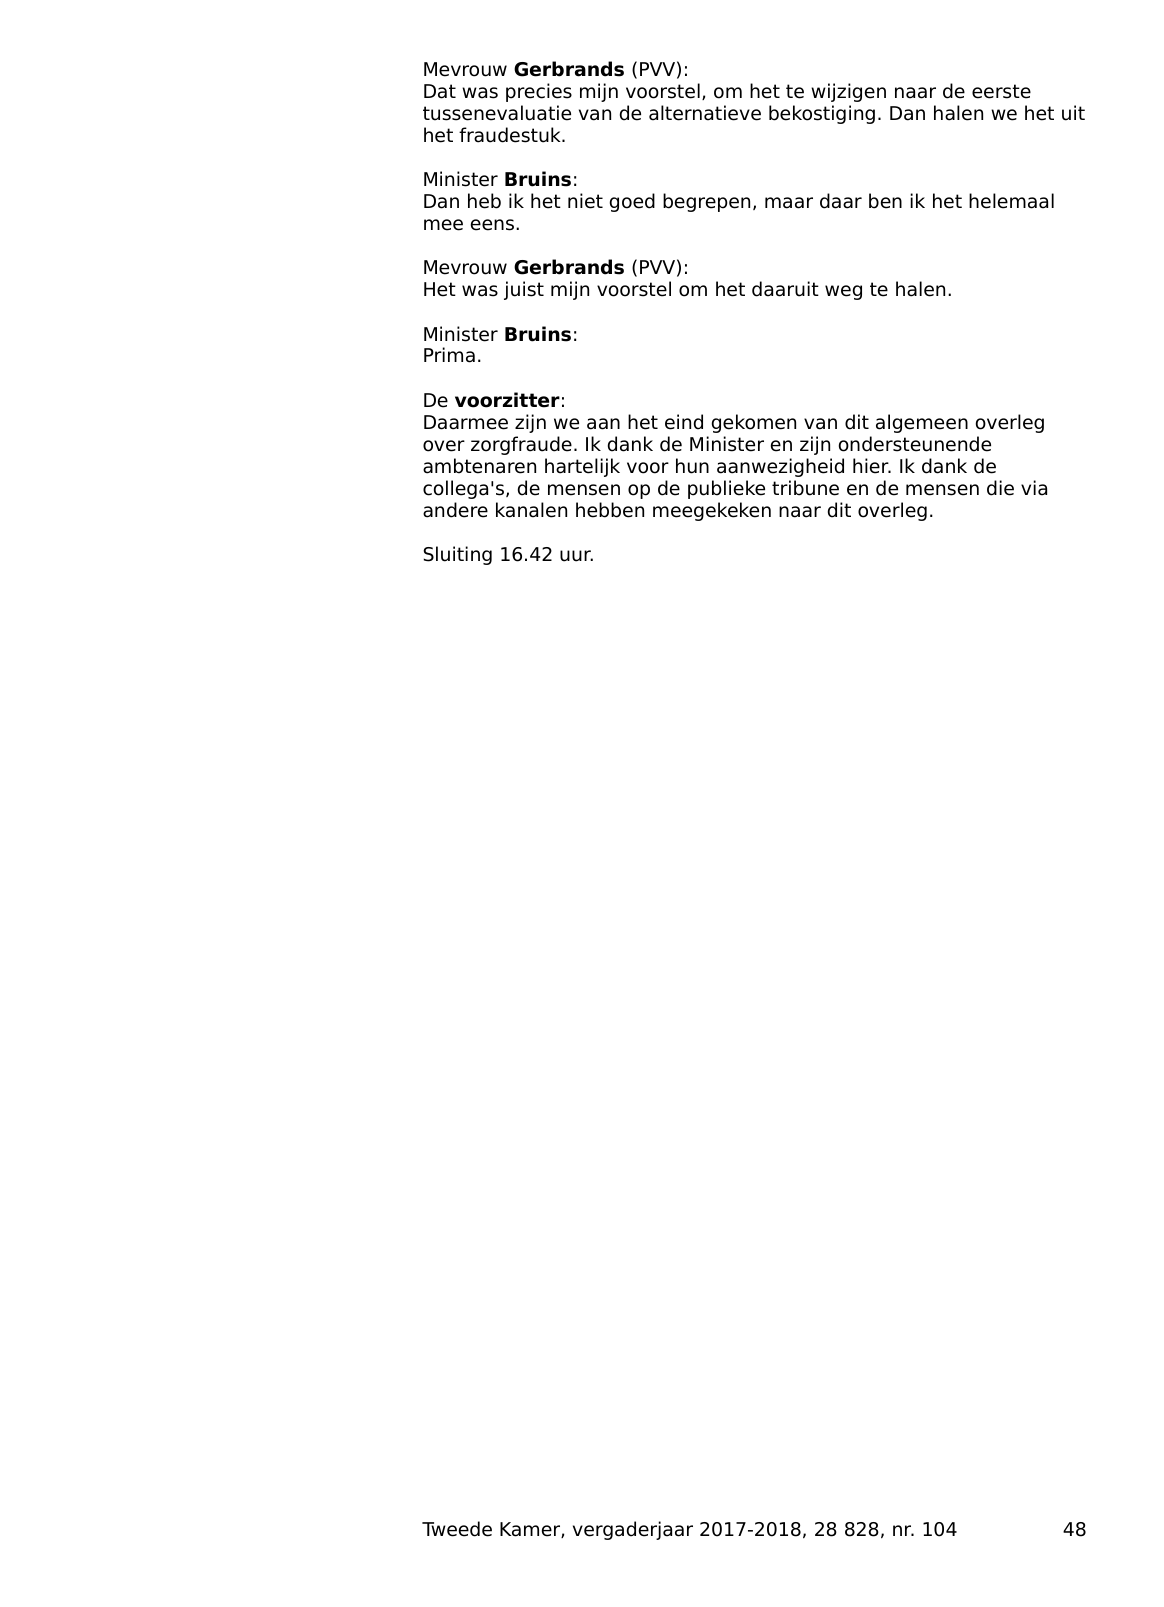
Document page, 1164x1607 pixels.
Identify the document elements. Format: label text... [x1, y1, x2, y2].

text De voorzitter: [422, 389, 1087, 412]
text Minister Bruins: [422, 323, 1087, 345]
text Dan heb ik het niet goed begrepen, maar daar ben ik het helemaal mee eens. [422, 191, 1087, 235]
text Mevrouw Gerbrands (PVV): [422, 257, 1087, 279]
text Daarmee zijn we aan het eind gekomen van dit algemeen overleg over zorgfraude. Ik dank de Minister en zijn ondersteunende ambtenaren hartelijk voor hun aanwezigheid hier. Ik dank de collega's, de mensen op de publieke tribune en de mensen die via andere kanalen hebben meegekeken naar dit overleg. [422, 412, 1087, 521]
text Minister Bruins: [422, 169, 1087, 191]
text Sluiting 16.42 uur. [422, 544, 1087, 566]
text Prima. [422, 345, 1087, 367]
text Mevrouw Gerbrands (PVV): [422, 59, 1087, 81]
text Het was juist mijn voorstel om het daaruit weg te halen. [422, 279, 1087, 301]
text Dat was precies mijn voorstel, om het te wijzigen naar de eerste tussenevaluatie van de alternatieve bekostiging. Dan halen we het uit het fraudestuk. [422, 81, 1087, 147]
